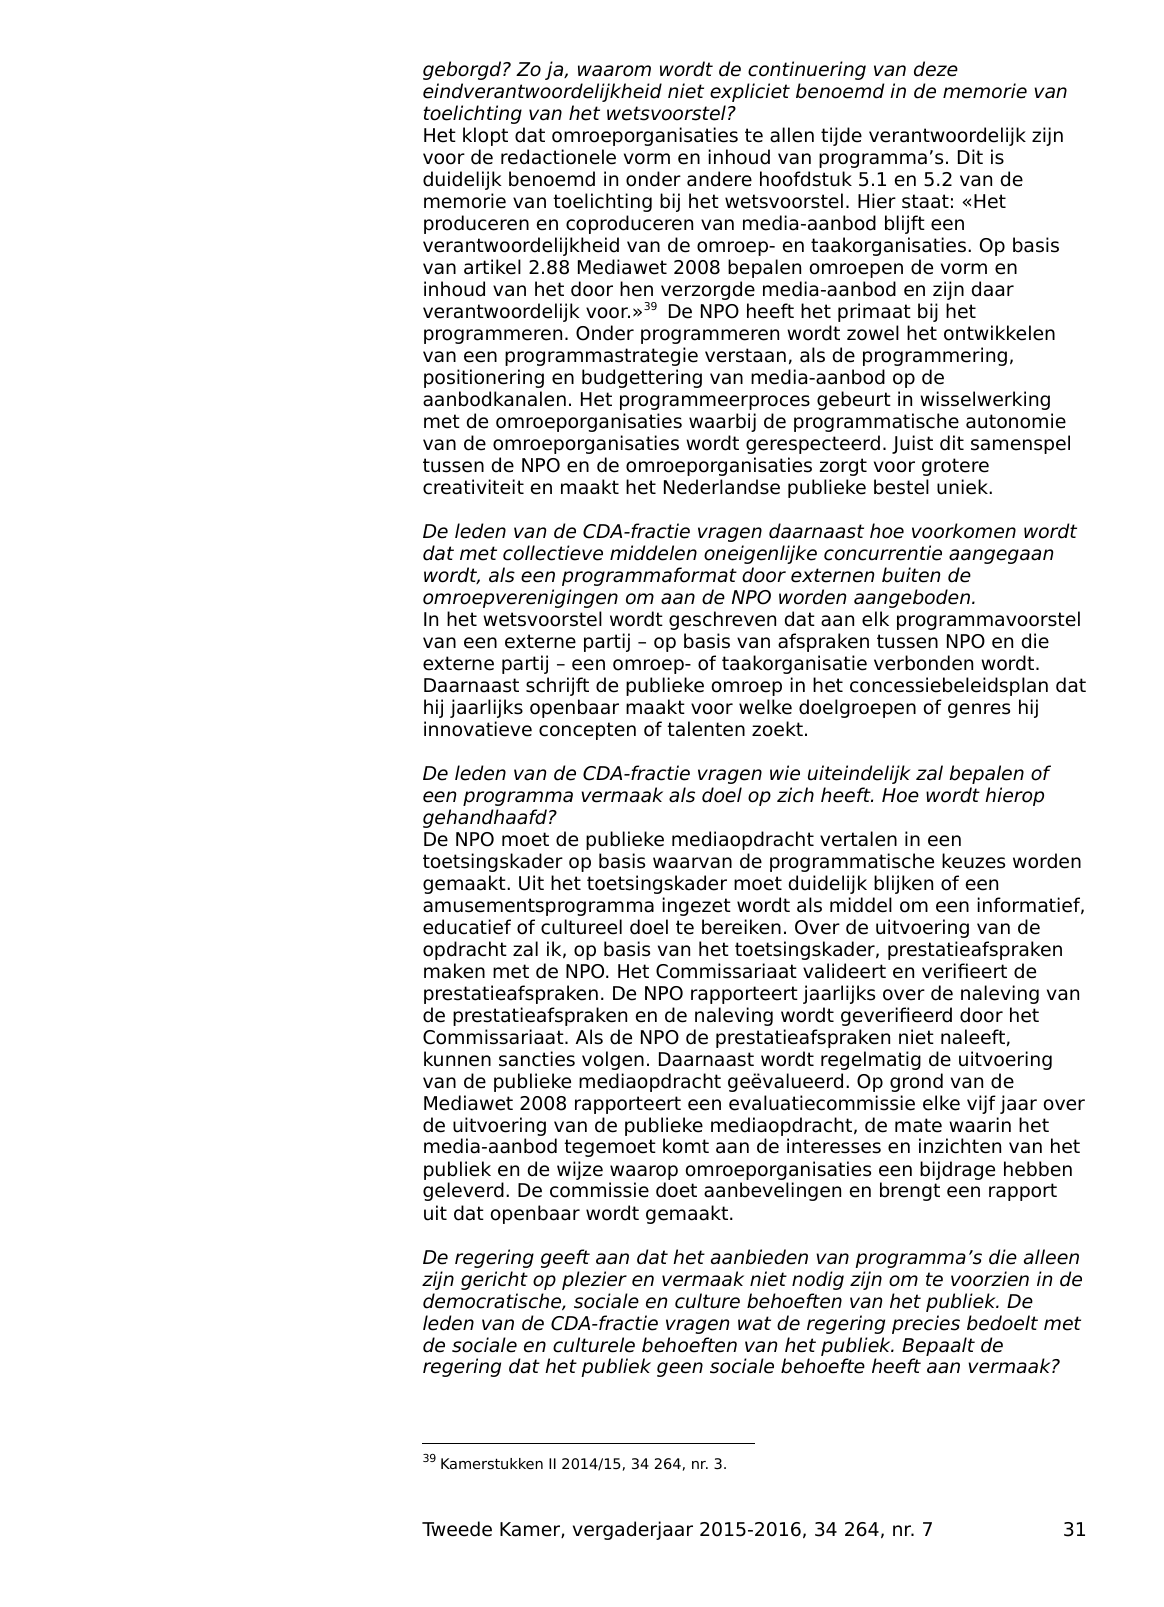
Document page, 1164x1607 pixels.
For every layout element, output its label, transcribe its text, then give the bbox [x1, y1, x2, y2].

text De NPO moet de publieke mediaopdracht vertalen in een toetsingskader op basis waarvan de programmatische keuzes worden gemaakt. Uit het toetsingskader moet duidelijk blijken of een amusementsprogramma ingezet wordt als middel om een informatief, educatief of cultureel doel te bereiken. Over de uitvoering van de opdracht zal ik, op basis van het toetsingskader, prestatieafspraken maken met de NPO. Het Commissariaat valideert en verifieert de prestatieafspraken. De NPO rapporteert jaarlijks over de naleving van de prestatieafspraken en de naleving wordt geverifieerd door het Commissariaat. Als de NPO de prestatieafspraken niet naleeft, kunnen sancties volgen. Daarnaast wordt regelmatig de uitvoering van de publieke mediaopdracht geëvalueerd. Op grond van de Mediawet 2008 rapporteert een evaluatiecommissie elke vijf jaar over de uitvoering van de publieke mediaopdracht, de mate waarin het media-aanbod tegemoet komt aan de interesses en inzichten van het publiek en de wijze waarop omroeporganisaties een bijdrage hebben geleverd. De commissie doet aanbevelingen en brengt een rapport uit dat openbaar wordt gemaakt. [422, 829, 1087, 1224]
text De leden van de CDA-fractie vragen wie uiteindelijk zal bepalen of een programma vermaak als doel op zich heeft. Hoe wordt hierop gehandhaafd? [422, 763, 1087, 829]
text Het klopt dat omroeporganisaties te allen tijde verantwoordelijk zijn voor de redactionele vorm en inhoud van programma’s. Dit is duidelijk benoemd in onder andere hoofdstuk 5.1 en 5.2 van de memorie van toelichting bij het wetsvoorstel. Hier staat: «Het produceren en coproduceren van media-aanbod blijft een verantwoordelijkheid van de omroep- en taakorganisaties. Op basis van artikel 2.88 Mediawet 2008 bepalen omroepen de vorm en inhoud van het door hen verzorgde media-aanbod en zijn daar verantwoordelijk voor.» De NPO heeft het primaat bij het programmeren. Onder programmeren wordt zowel het ontwikkelen van een programmastrategie verstaan, als de programmering, positionering en budgettering van media-aanbod op de aanbodkanalen. Het programmeerproces gebeurt in wisselwerking met de omroeporganisaties waarbij de programmatische autonomie van de omroeporganisaties wordt gerespecteerd. Juist dit samenspel tussen de NPO en de omroeporganisaties zorgt voor grotere creativiteit en maakt het Nederlandse publieke bestel uniek. [422, 125, 1087, 499]
text De regering geeft aan dat het aanbieden van programma’s die alleen zijn gericht op plezier en vermaak niet nodig zijn om te voorzien in de democratische, sociale en culture behoeften van het publiek. De leden van de CDA-fractie vragen wat de regering precies bedoelt met de sociale en culturele behoeften van het publiek. Bepaalt de regering dat het publiek geen sociale behoefte heeft aan vermaak? [422, 1247, 1087, 1378]
text Kamerstukken II 2014/15, 34 264, nr. 3. [422, 1452, 1087, 1474]
text De leden van de CDA-fractie vragen daarnaast hoe voorkomen wordt dat met collectieve middelen oneigenlijke concurrentie aangegaan wordt, als een programmaformat door externen buiten de omroepverenigingen om aan de NPO worden aangeboden. [422, 521, 1087, 609]
text geborgd? Zo ja, waarom wordt de continuering van deze eindverantwoordelijkheid niet expliciet benoemd in de memorie van toelichting van het wetsvoorstel? [422, 59, 1087, 125]
text In het wetsvoorstel wordt geschreven dat aan elk programmavoorstel van een externe partij – op basis van afspraken tussen NPO en die externe partij – een omroep- of taakorganisatie verbonden wordt. Daarnaast schrijft de publieke omroep in het concessiebeleidsplan dat hij jaarlijks openbaar maakt voor welke doelgroepen of genres hij innovatieve concepten of talenten zoekt. [422, 609, 1087, 741]
